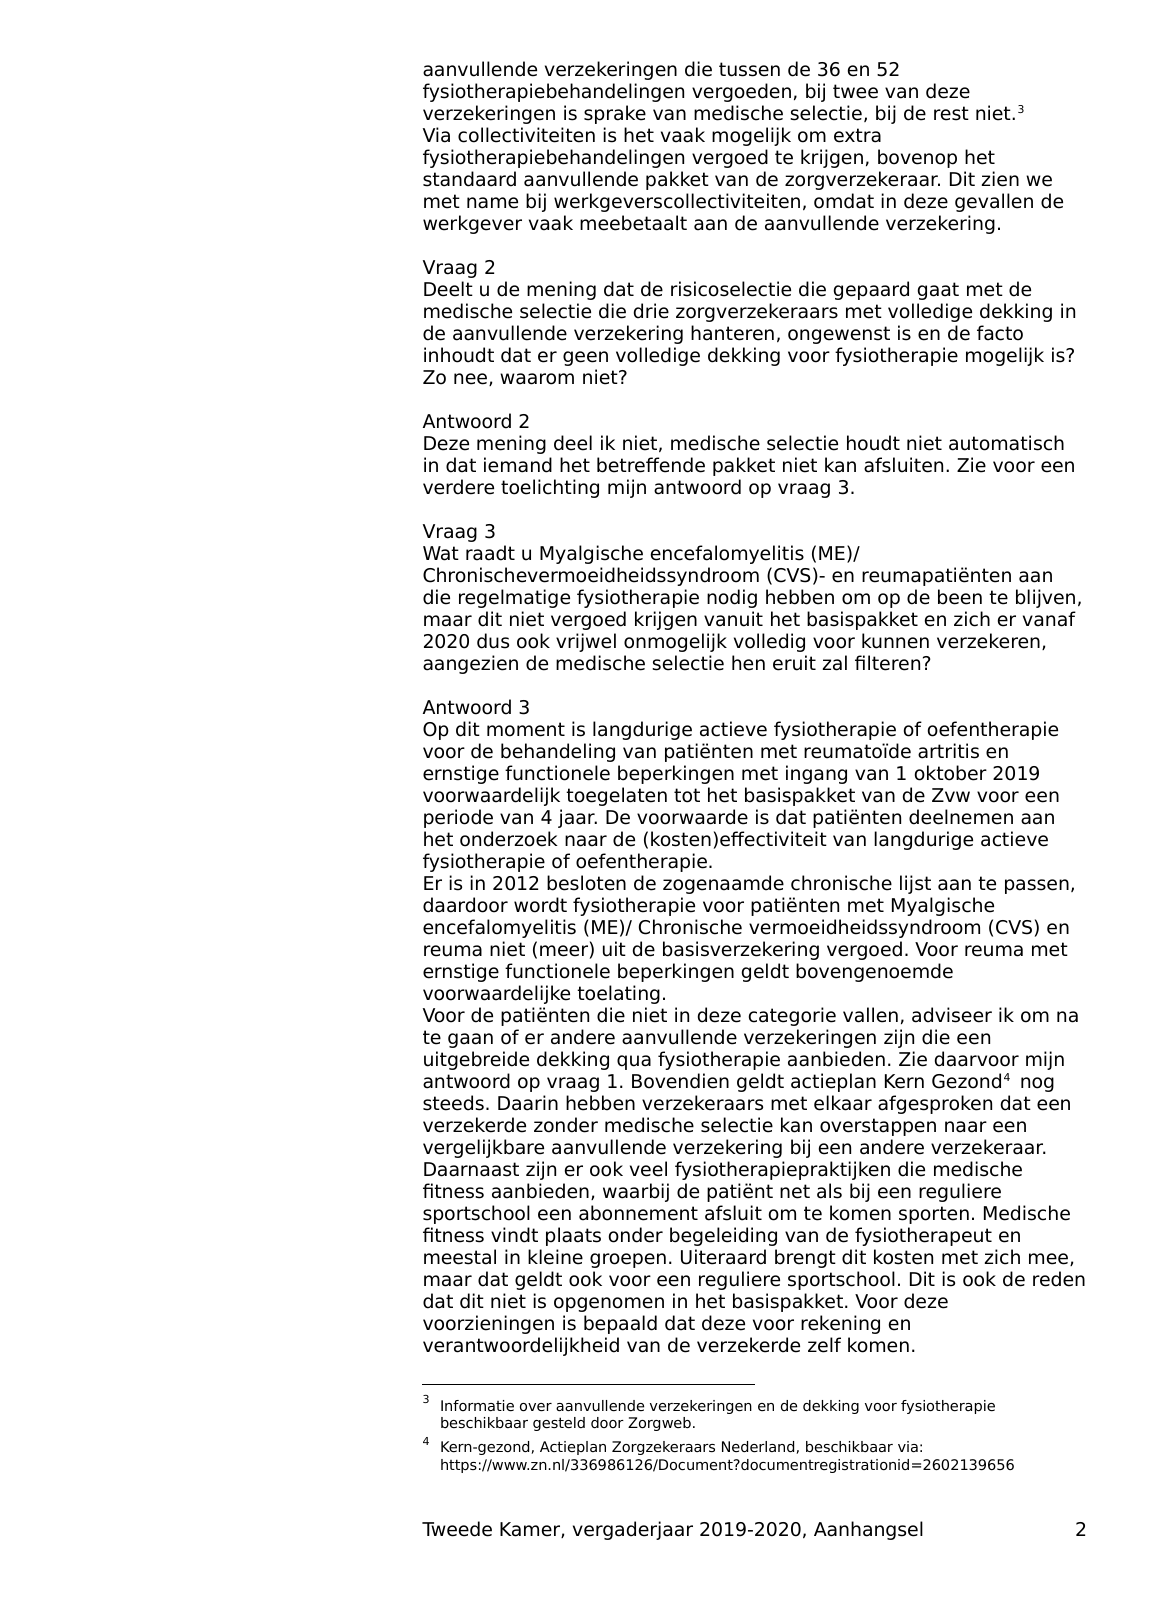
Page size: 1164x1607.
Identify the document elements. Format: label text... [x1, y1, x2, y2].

text Er is in 2012 besloten de zogenaamde chronische lijst aan te passen, daardoor wordt fysiotherapie voor patiënten met Myalgische encefalomyelitis (ME)/ Chronische vermoeidheidssyndroom (CVS) en reuma niet (meer) uit de basisverzekering vergoed. Voor reuma met ernstige functionele beperkingen geldt bovengenoemde voorwaardelijke toelating. [422, 873, 1087, 1005]
text Kern-gezond, Actieplan Zorgzekeraars Nederland, beschikbaar via: https://www.zn.nl/336986126/Document?documentregistrationid=2602139656 [422, 1435, 1087, 1474]
text Deze mening deel ik niet, medische selectie houdt niet automatisch in dat iemand het betreffende pakket niet kan afsluiten. Zie voor een verdere toelichting mijn antwoord op vraag 3. [422, 433, 1087, 499]
text Via collectiviteiten is het vaak mogelijk om extra fysiotherapiebehandelingen vergoed te krijgen, bovenop het standaard aanvullende pakket van de zorgverzekeraar. Dit zien we met name bij werkgeverscollectiviteiten, omdat in deze gevallen de werkgever vaak meebetaalt aan de aanvullende verzekering. [422, 125, 1087, 235]
text Vraag 2 [422, 257, 1087, 279]
text Op dit moment is langdurige actieve fysiotherapie of oefentherapie voor de behandeling van patiënten met reumatoïde artritis en ernstige functionele beperkingen met ingang van 1 oktober 2019 voorwaardelijk toegelaten tot het basispakket van de Zvw voor een periode van 4 jaar. De voorwaarde is dat patiënten deelnemen aan het onderzoek naar de (kosten)effectiviteit van langdurige actieve fysiotherapie of oefentherapie. [422, 719, 1087, 873]
text Voor de patiënten die niet in deze categorie vallen, adviseer ik om na te gaan of er andere aanvullende verzekeringen zijn die een uitgebreide dekking qua fysiotherapie aanbieden. Zie daarvoor mijn antwoord op vraag 1. Bovendien geldt actieplan Kern Gezond nog steeds. Daarin hebben verzekeraars met elkaar afgesproken dat een verzekerde zonder medische selectie kan overstappen naar een vergelijkbare aanvullende verzekering bij een andere verzekeraar. [422, 1005, 1087, 1159]
text Antwoord 2 [422, 411, 1087, 433]
text Antwoord 3 [422, 697, 1087, 719]
text Deelt u de mening dat de risicoselectie die gepaard gaat met de medische selectie die drie zorgverzekeraars met volledige dekking in de aanvullende verzekering hanteren, ongewenst is en de facto inhoudt dat er geen volledige dekking voor fysiotherapie mogelijk is? Zo nee, waarom niet? [422, 279, 1087, 389]
text Informatie over aanvullende verzekeringen en de dekking voor fysiotherapie beschikbaar gesteld door Zorgweb. [422, 1393, 1087, 1432]
text Vraag 3 [422, 521, 1087, 543]
text aanvullende verzekeringen die tussen de 36 en 52 fysiotherapiebehandelingen vergoeden, bij twee van deze verzekeringen is sprake van medische selectie, bij de rest niet. [422, 59, 1087, 125]
text Daarnaast zijn er ook veel fysiotherapiepraktijken die medische fitness aanbieden, waarbij de patiënt net als bij een reguliere sportschool een abonnement afsluit om te komen sporten. Medische fitness vindt plaats onder begeleiding van de fysiotherapeut en meestal in kleine groepen. Uiteraard brengt dit kosten met zich mee, maar dat geldt ook voor een reguliere sportschool. Dit is ook de reden dat dit niet is opgenomen in het basispakket. Voor deze voorzieningen is bepaald dat deze voor rekening en verantwoordelijkheid van de verzekerde zelf komen. [422, 1159, 1087, 1357]
text Wat raadt u Myalgische encefalomyelitis (ME)/ Chronischevermoeidheidssyndroom (CVS)- en reumapatiënten aan die regelmatige fysiotherapie nodig hebben om op de been te blijven, maar dit niet vergoed krijgen vanuit het basispakket en zich er vanaf 2020 dus ook vrijwel onmogelijk volledig voor kunnen verzekeren, aangezien de medische selectie hen eruit zal filteren? [422, 543, 1087, 675]
